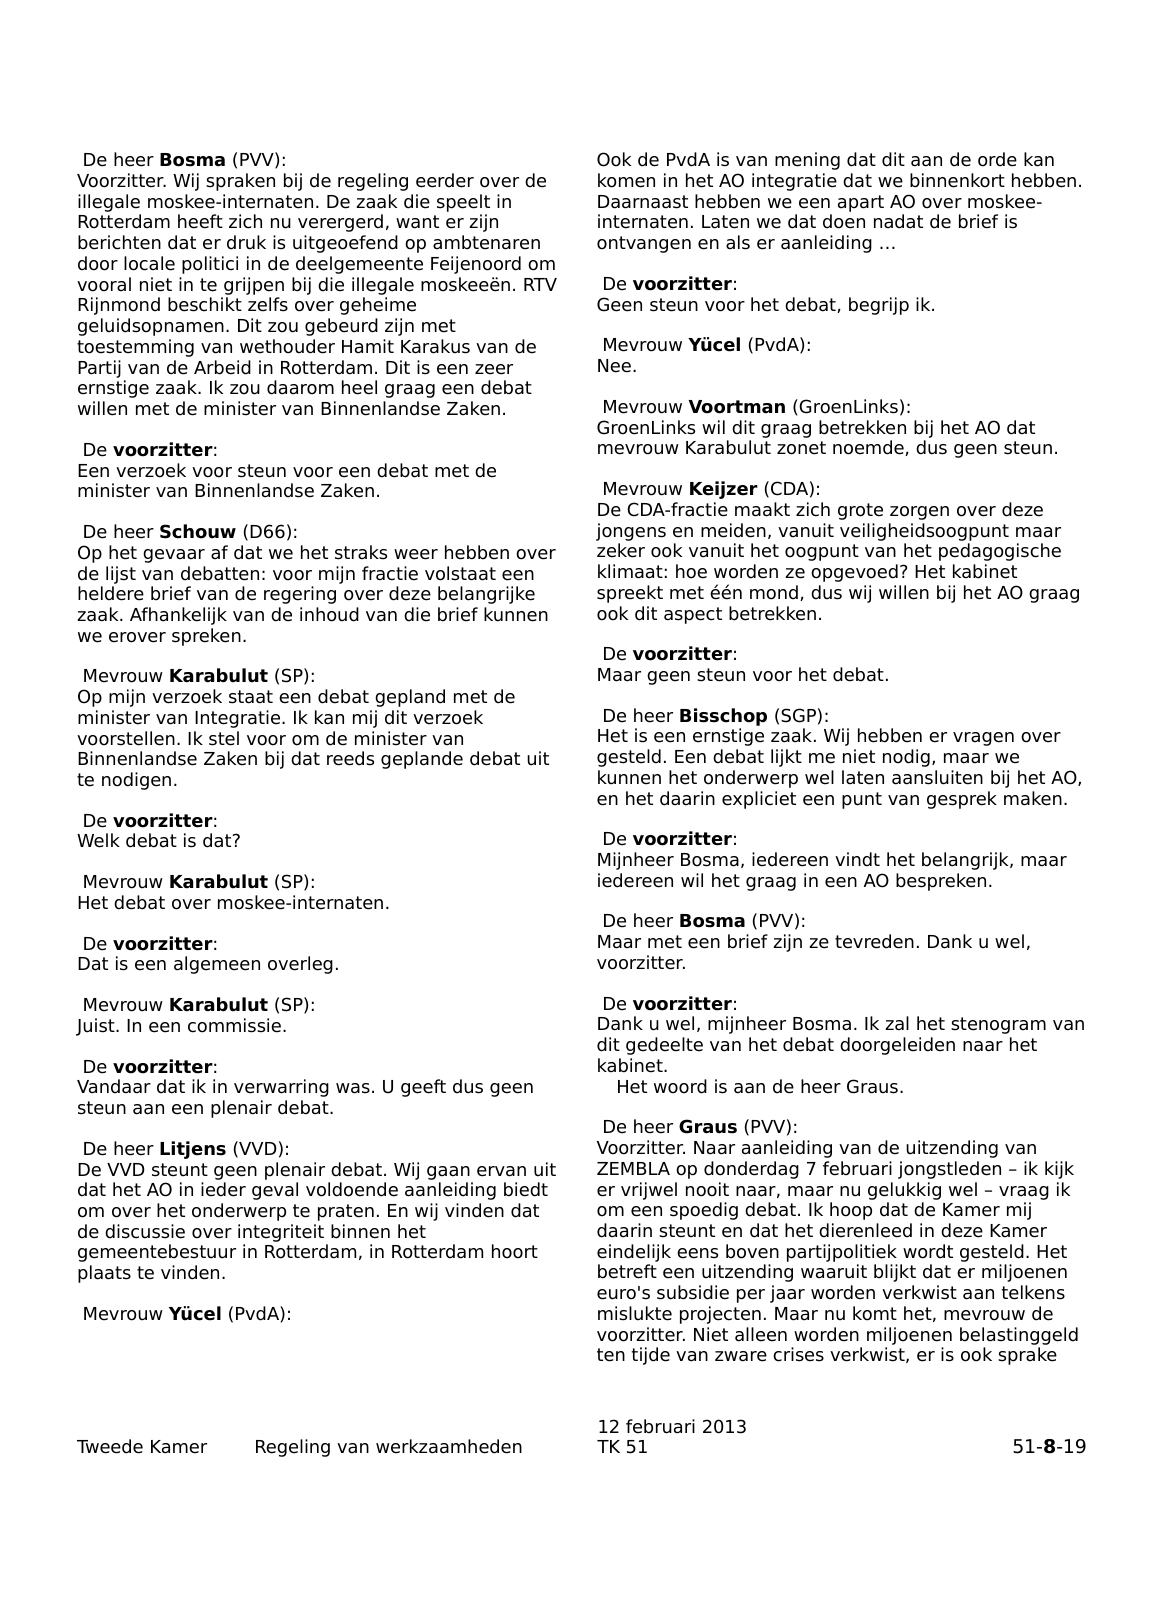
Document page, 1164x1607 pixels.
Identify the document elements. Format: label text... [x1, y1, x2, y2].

text Mevrouw Yücel (PvdA): [596, 335, 1087, 356]
text Dank u wel, mijnheer Bosma. Ik zal het stenogram van dit gedeelte van het debat doorgeleiden naar het kabinet. [596, 1014, 1087, 1076]
text Ook de PvdA is van mening dat dit aan de orde kan komen in het AO integratie dat we binnenkort hebben. Daarnaast hebben we een apart AO over moskee-internaten. Laten we dat doen nadat de brief is ontvangen en als er aanleiding … [596, 150, 1087, 254]
text De heer Graus (PVV): [596, 1117, 1087, 1138]
text De voorzitter: [77, 1056, 567, 1077]
text Het debat over moskee-internaten. [77, 893, 567, 913]
text De heer Litjens (VVD): [77, 1139, 567, 1159]
text De heer Schouw (D66): [77, 522, 567, 543]
text Geen steun voor het debat, begrijp ik. [596, 294, 1087, 315]
text Mevrouw Karabulut (SP): [77, 995, 567, 1016]
text De voorzitter: [77, 440, 567, 460]
text Mevrouw Keijzer (CDA): [596, 479, 1087, 500]
text Mevrouw Yücel (PvdA): [77, 1304, 567, 1324]
text Het is een ernstige zaak. Wij hebben er vragen over gesteld. Een debat lijkt me niet nodig, maar we kunnen het onderwerp wel laten aansluiten bij het AO, en het daarin expliciet een punt van gesprek maken. [596, 726, 1087, 809]
text Een verzoek voor steun voor een debat met de minister van Binnenlandse Zaken. [77, 460, 567, 502]
text Mevrouw Karabulut (SP): [77, 872, 567, 893]
text De voorzitter: [77, 933, 567, 954]
text Voorzitter. Naar aanleiding van de uitzending van ZEMBLA op donderdag 7 februari jongstleden – ik kijk er vrijwel nooit naar, maar nu gelukkig wel – vraag ik om een spoedig debat. Ik hoop dat de Kamer mij daarin steunt en dat het dierenleed in deze Kamer eindelijk eens boven partijpolitiek wordt gesteld. Het betreft een uitzending waaruit blijkt dat er miljoenen euro's subsidie per jaar worden verkwist aan telkens mislukte projecten. Maar nu komt het, mevrouw de voorzitter. Niet alleen worden miljoenen belastinggeld ten tijde van zware crises verkwist, er is ook sprake [596, 1138, 1087, 1366]
text De heer Bisschop (SGP): [596, 706, 1087, 726]
text De heer Bosma (PVV): [77, 150, 567, 171]
text De voorzitter: [596, 993, 1087, 1014]
text Mijnheer Bosma, iedereen vindt het belangrijk, maar iedereen wil het graag in een AO bespreken. [596, 850, 1087, 891]
text Mevrouw Karabulut (SP): [77, 666, 567, 687]
text Maar geen steun voor het debat. [596, 665, 1087, 686]
text GroenLinks wil dit graag betrekken bij het AO dat mevrouw Karabulut zonet noemde, dus geen steun. [596, 417, 1087, 459]
text De voorzitter: [596, 644, 1087, 665]
text Op mijn verzoek staat een debat gepland met de minister van Integratie. Ik kan mij dit verzoek voorstellen. Ik stel voor om de minister van Binnenlandse Zaken bij dat reeds geplande debat uit te nodigen. [77, 687, 567, 791]
text Op het gevaar af dat we het straks weer hebben over de lijst van debatten: voor mijn fractie volstaat een heldere brief van de regering over deze belangrijke zaak. Afhankelijk van de inhoud van die brief kunnen we erover spreken. [77, 543, 567, 646]
text De VVD steunt geen plenair debat. Wij gaan ervan uit dat het AO in ieder geval voldoende aanleiding biedt om over het onderwerp te praten. En wij vinden dat de discussie over integriteit binnen het gemeentebestuur in Rotterdam, in Rotterdam hoort plaats te vinden. [77, 1159, 567, 1284]
text De voorzitter: [596, 274, 1087, 294]
text Juist. In een commissie. [77, 1016, 567, 1036]
text De heer Bosma (PVV): [596, 911, 1087, 932]
text De voorzitter: [77, 811, 567, 831]
text Dat is een algemeen overleg. [77, 954, 567, 975]
text Mevrouw Voortman (GroenLinks): [596, 397, 1087, 417]
text De voorzitter: [596, 829, 1087, 850]
text Vandaar dat ik in verwarring was. U geeft dus geen steun aan een plenair debat. [77, 1077, 567, 1119]
text Maar met een brief zijn ze tevreden. Dank u wel, voorzitter. [596, 932, 1087, 973]
text Het woord is aan de heer Graus. [596, 1076, 1087, 1097]
text Welk debat is dat? [77, 831, 567, 852]
text De CDA-fractie maakt zich grote zorgen over deze jongens en meiden, vanuit veiligheidsoogpunt maar zeker ook vanuit het oogpunt van het pedagogische klimaat: hoe worden ze opgevoed? Het kabinet spreekt met één mond, dus wij willen bij het AO graag ook dit aspect betrekken. [596, 500, 1087, 624]
text Nee. [596, 356, 1087, 377]
text Voorzitter. Wij spraken bij de regeling eerder over de illegale moskee-internaten. De zaak die speelt in Rotterdam heeft zich nu verergerd, want er zijn berichten dat er druk is uitgeoefend op ambtenaren door locale politici in de deelgemeente Feijenoord om vooral niet in te grijpen bij die illegale moskeeën. RTV Rijnmond beschikt zelfs over geheime geluidsopnamen. Dit zou gebeurd zijn met toestemming van wethouder Hamit Karakus van de Partij van de Arbeid in Rotterdam. Dit is een zeer ernstige zaak. Ik zou daarom heel graag een debat willen met de minister van Binnenlandse Zaken. [77, 171, 567, 420]
